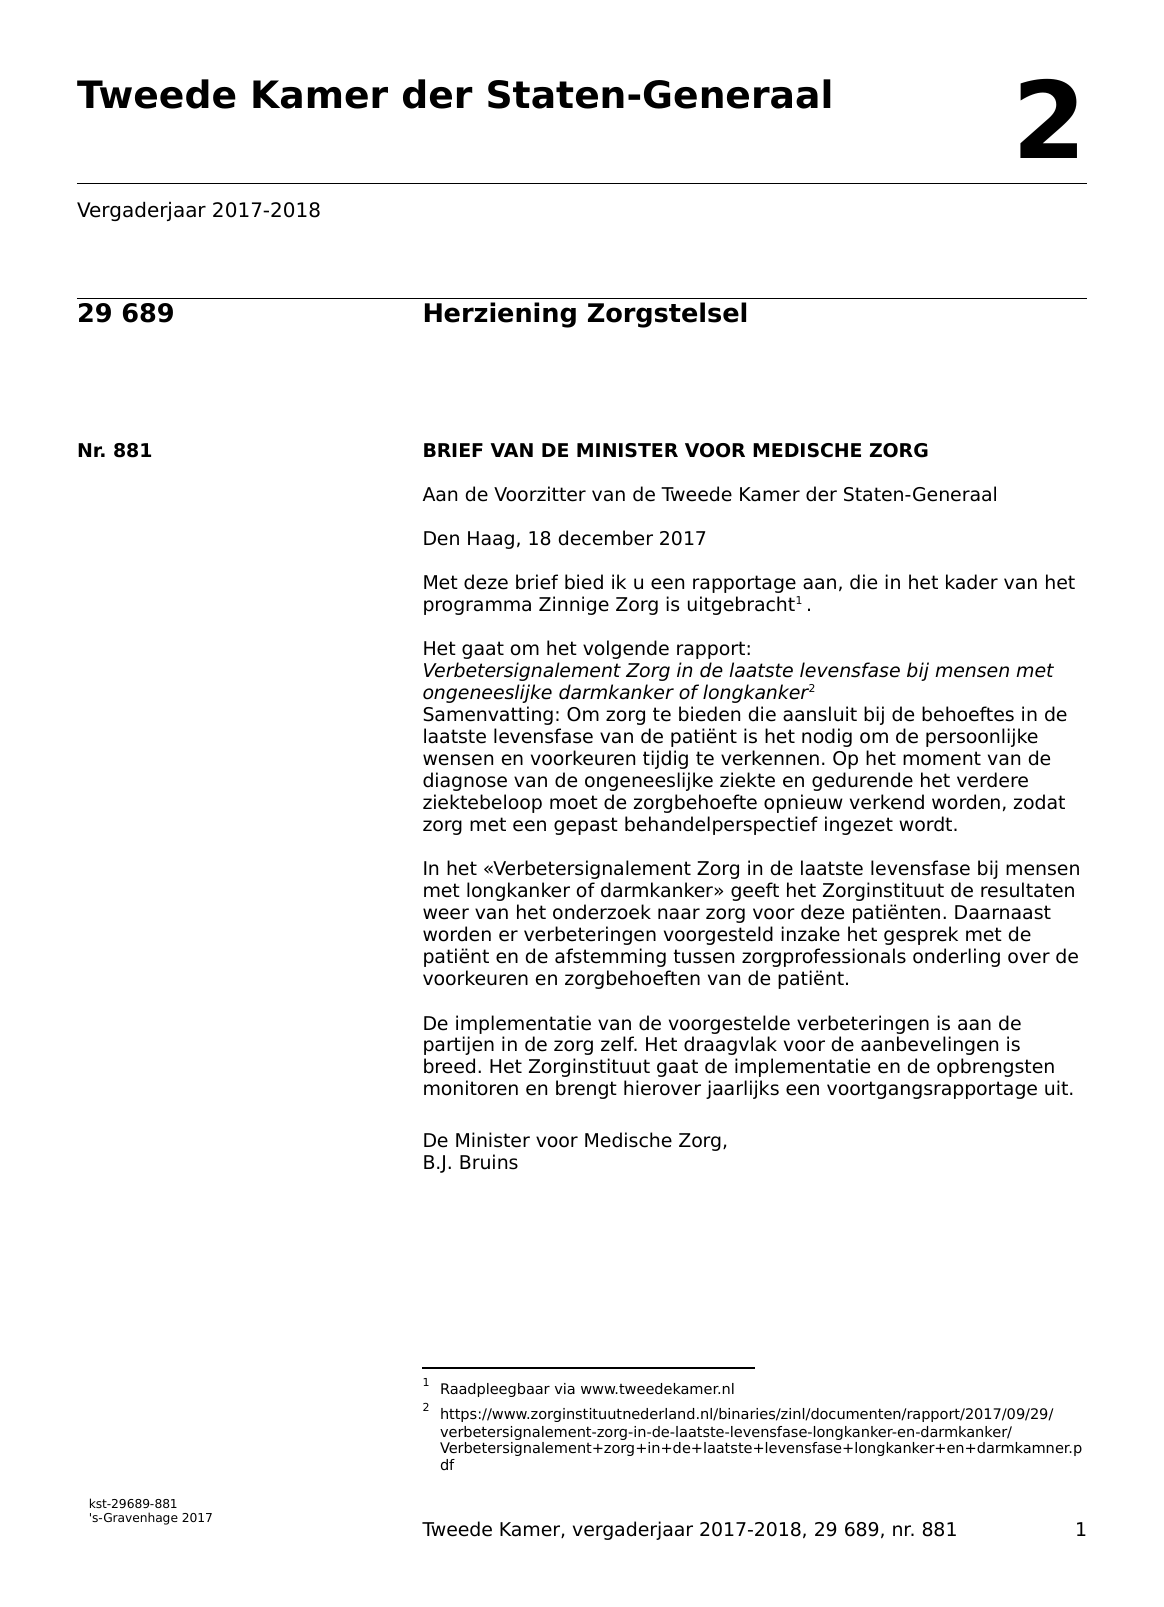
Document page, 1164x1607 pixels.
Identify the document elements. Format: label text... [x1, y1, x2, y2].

subtitle Nr. 881 BRIEF VAN DE MINISTER VOOR MEDISCHE ZORG [77, 440, 1087, 462]
text https://www.zorginstituutnederland.nl/binaries/zinl/documenten/rapport/2017/09/29/verbetersignalement-zorg-in-de-laatste-levensfase-longkanker-en-darmkanker/Verbetersignalement+zorg+in+de+laatste+levensfase+longkanker+en+darmkamner.pdf [422, 1402, 1087, 1474]
text Verbetersignalement Zorg in de laatste levensfase bij mensen met ongeneeslijke darmkanker of longkanker [422, 660, 1087, 704]
text Aan de Voorzitter van de Tweede Kamer der Staten-Generaal [422, 484, 1087, 506]
text Samenvatting: Om zorg te bieden die aansluit bij de behoeftes in de laatste levensfase van de patiënt is het nodig om de persoonlijke wensen en voorkeuren tijdig te verkennen. Op het moment van de diagnose van de ongeneeslijke ziekte en gedurende het verdere ziektebeloop moet de zorgbehoefte opnieuw verkend worden, zodat zorg met een gepast behandelperspectief ingezet wordt. [422, 704, 1087, 836]
text In het «Verbetersignalement Zorg in de laatste levensfase bij mensen met longkanker of darmkanker» geeft het Zorginstituut de resultaten weer van het onderzoek naar zorg voor deze patiënten. Daarnaast worden er verbeteringen voorgesteld inzake het gesprek met de patiënt en de afstemming tussen zorgprofessionals onderling over de voorkeuren en zorgbehoeften van de patiënt. [422, 858, 1087, 990]
table_header Tweede Kamer der Staten-Generaal [77, 59, 886, 183]
text Het gaat om het volgende rapport: [422, 638, 1087, 660]
text Den Haag, 18 december 2017 [422, 528, 1087, 550]
text De Minister voor Medische Zorg, B.J. Bruins [422, 1130, 1087, 1174]
text Raadpleegbaar via www.tweedekamer.nl [422, 1377, 1087, 1399]
table_cell Vergaderjaar 2017-2018 [77, 184, 1087, 298]
text De implementatie van de voorgestelde verbeteringen is aan de partijen in de zorg zelf. Het draagvlak voor de aanbevelingen is breed. Het Zorginstituut gaat de implementatie en de opbrengsten monitoren en brengt hierover jaarlijks een voortgangsrapportage uit. [422, 1012, 1087, 1100]
text kst-29689-881 [88, 1497, 323, 1511]
table_header 2 [886, 59, 1087, 183]
text 's-Gravenhage 2017 [88, 1511, 323, 1525]
subtitle 29 689 Herziening Zorgstelsel [77, 299, 1087, 329]
text Met deze brief bied ik u een rapportage aan, die in het kader van het programma Zinnige Zorg is uitgebracht. [422, 572, 1087, 616]
